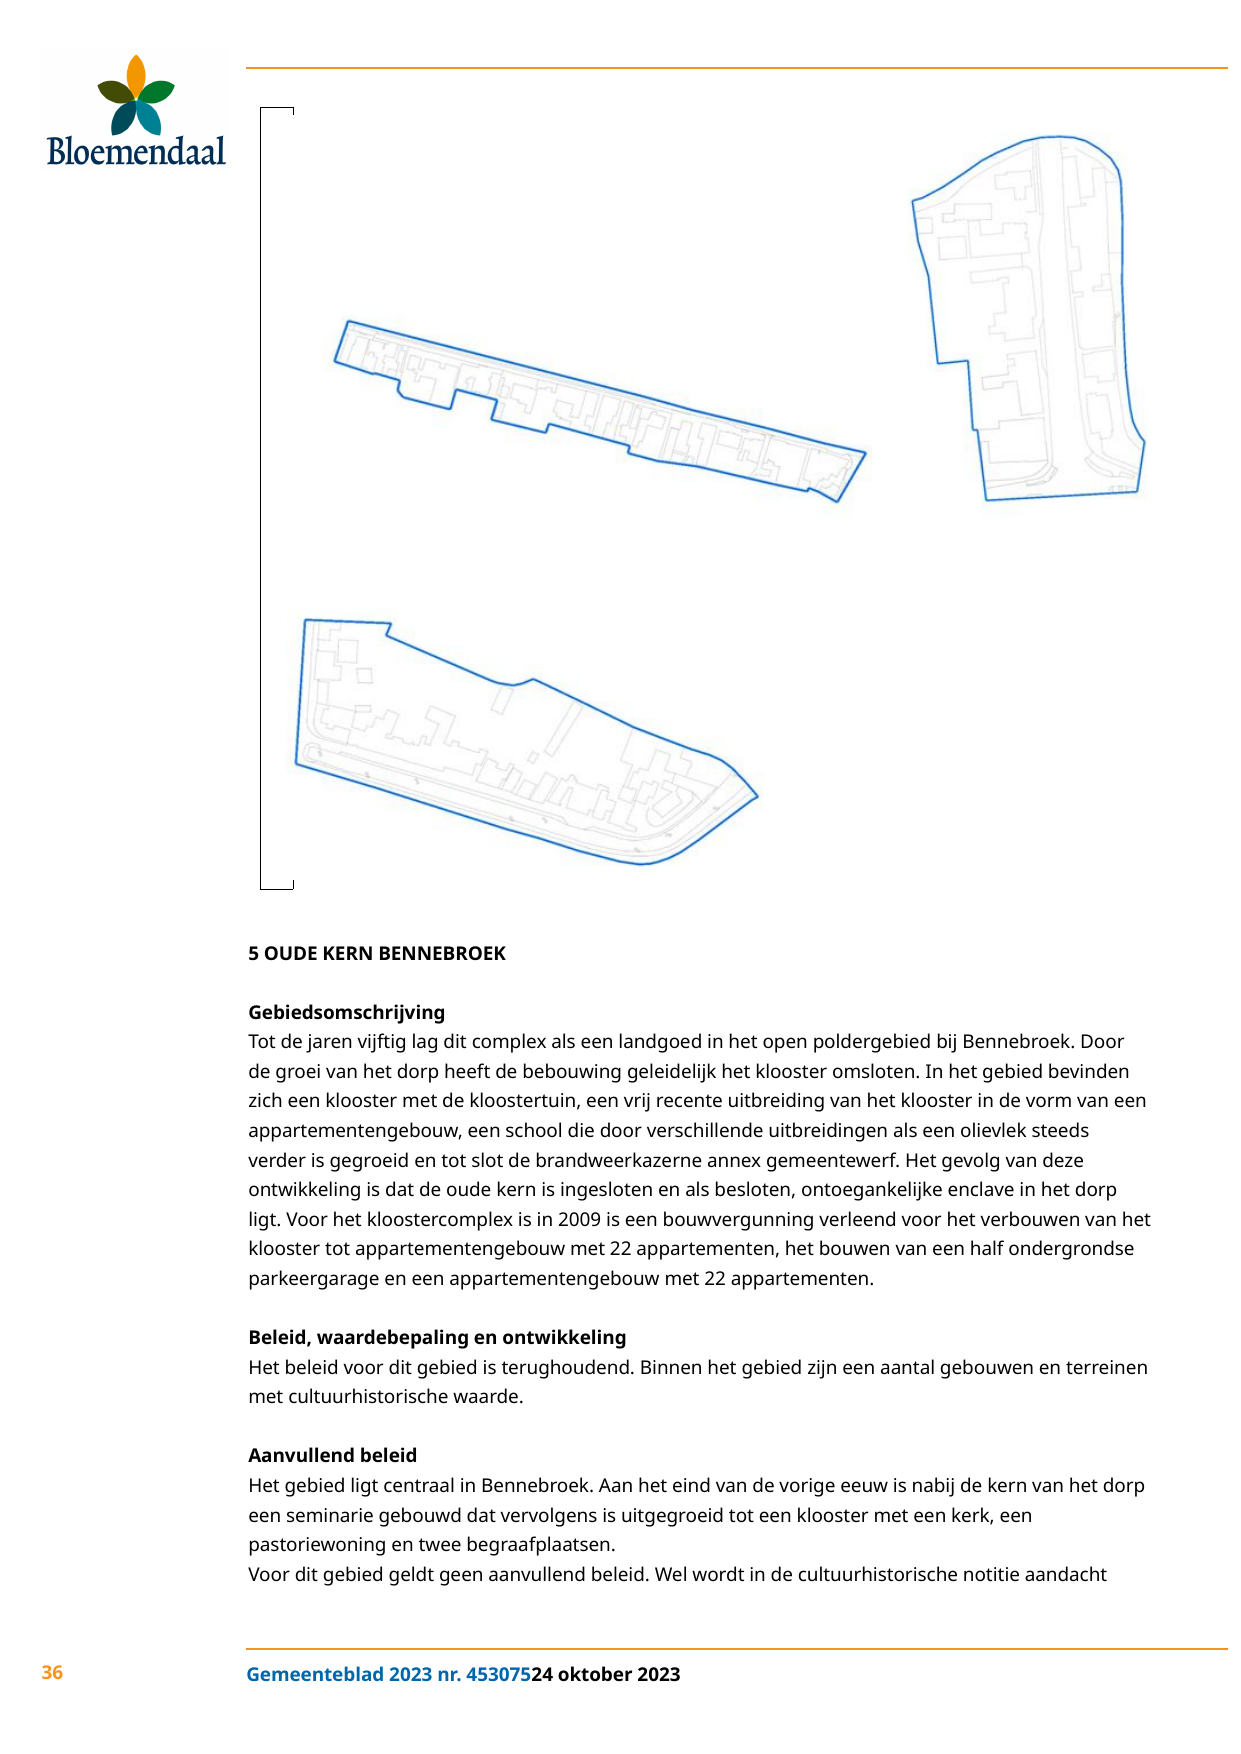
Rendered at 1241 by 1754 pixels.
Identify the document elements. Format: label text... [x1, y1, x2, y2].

text Het beleid voor dit gebied is terughoudend. Binnen het gebied zijn een aantal gebouwen en terreinen met cultuurhistorische waarde. [248, 1354, 1152, 1409]
text Beleid, waardebepaling en ontwikkeling [248, 1324, 1152, 1350]
picture [41, 47, 231, 172]
text Het gebied ligt centraal in Bennebroek. Aan het eind van de vorige eeuw is nabij de kern van het dorp een seminarie gebouwd dat vervolgens is uitgegroeid tot een klooster met een kerk, een pastoriewoning en twee begraafplaatsen. [248, 1472, 1152, 1557]
text Gebiedsomschrijving [248, 999, 1152, 1025]
picture [268, 115, 1173, 880]
text Aanvullend beleid [248, 1443, 1152, 1468]
text Voor dit gebied geldt geen aanvullend beleid. Wel wordt in de cultuurhistorische notitie aandacht [248, 1561, 1152, 1587]
text 5 OUDE KERN BENNEBROEK [248, 940, 1152, 966]
text Tot de jaren vijftig lag dit complex als een landgoed in het open poldergebied bij Bennebroek. Door de groei van het dorp heeft de bebouwing geleidelijk het klooster omsloten. In het gebied bevinden zich een klooster met de kloostertuin, een vrij recente uitbreiding van het klooster in de vorm van een appartementengebouw, een school die door verschillende uitbreidingen als een olievlek steeds verder is gegroeid en tot slot de brandweerkazerne annex gemeentewerf. Het gevolg van deze ontwikkeling is dat de oude kern is ingesloten en als besloten, ontoegankelijke enclave in het dorp ligt. Voor het kloostercomplex is in 2009 is een bouwvergunning verleend voor het verbouwen van het klooster tot appartementengebouw met 22 appartementen, het bouwen van een half ondergrondse parkeergarage en een appartementengebouw met 22 appartementen. [248, 1028, 1152, 1291]
